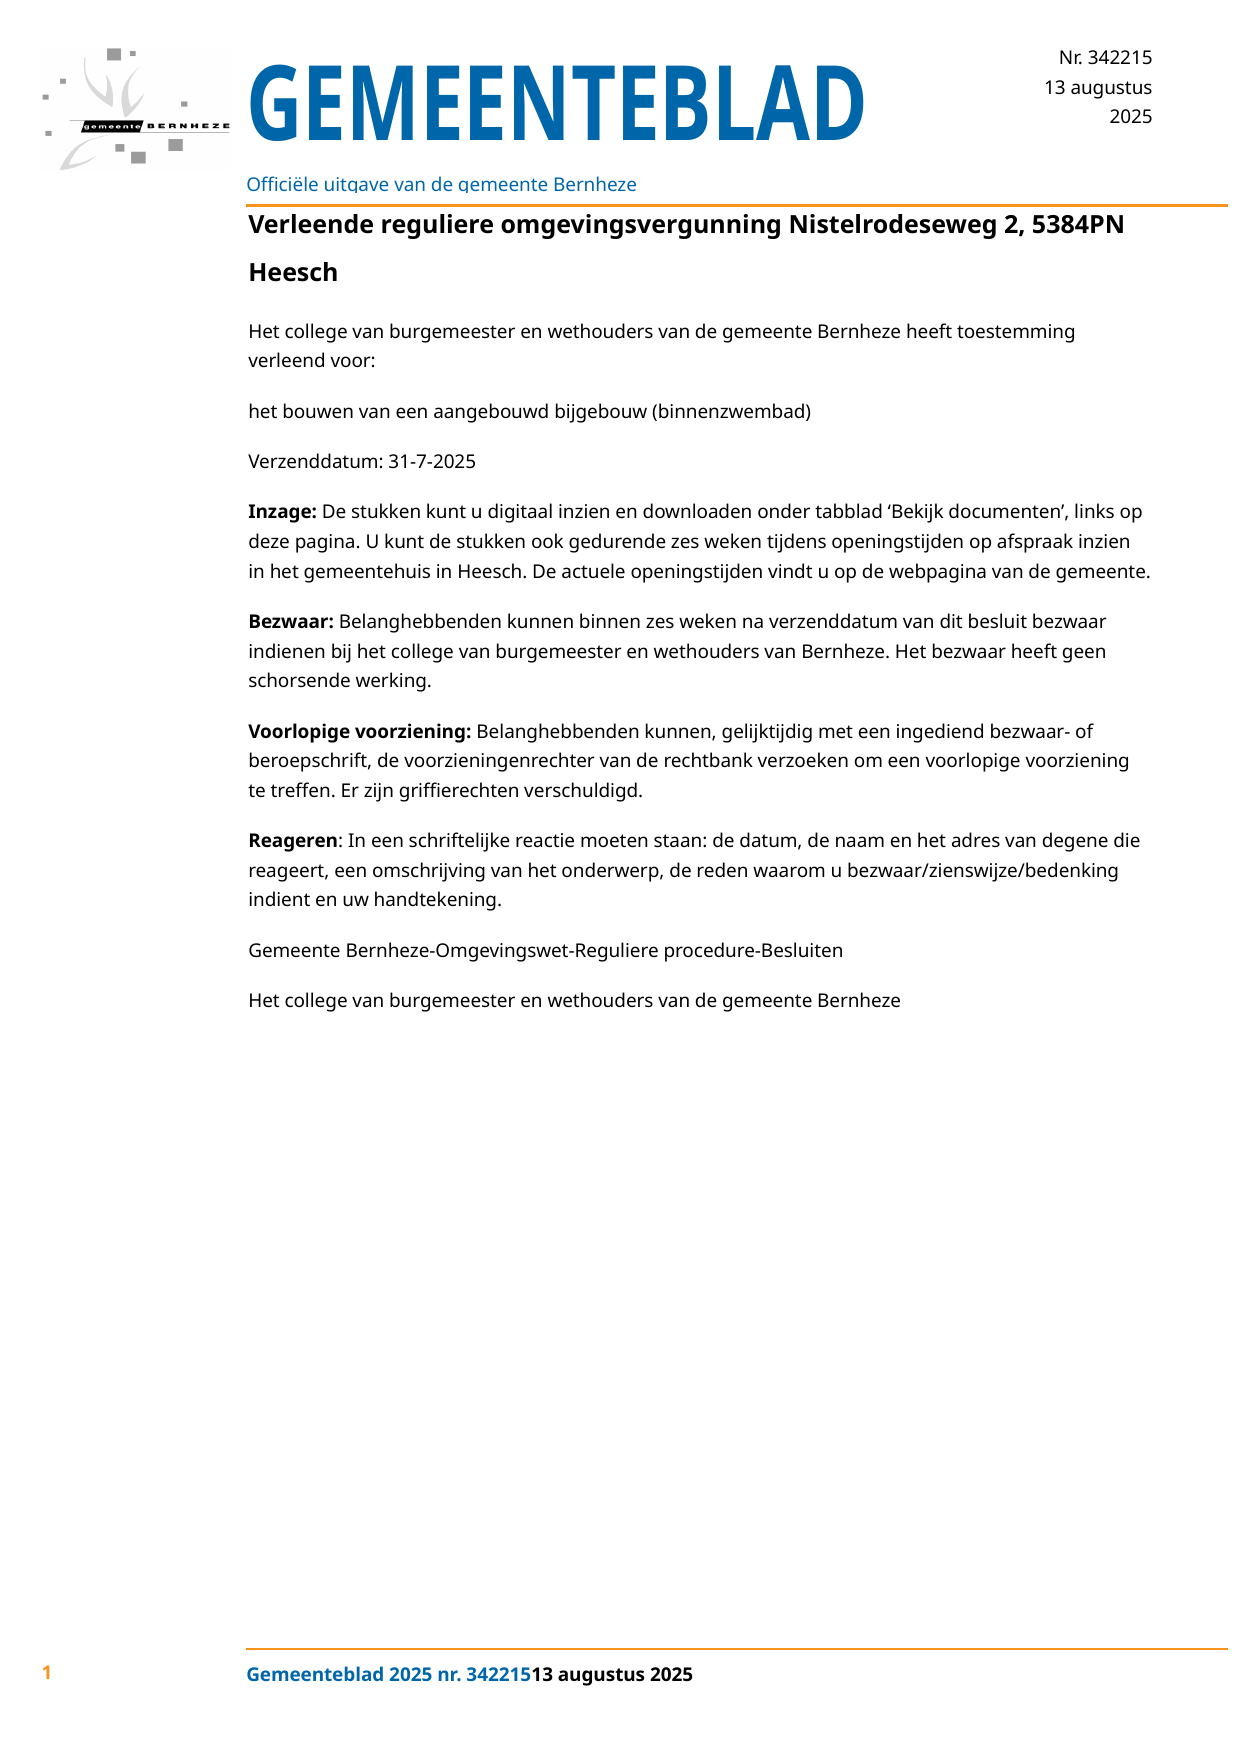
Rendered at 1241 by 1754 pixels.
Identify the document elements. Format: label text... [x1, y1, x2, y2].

text Voorlopige voorziening: Belanghebbenden kunnen, gelijktijdig met een ingediend bezwaar- of beroepschrift, de voorzieningenrechter van de rechtbank verzoeken om een voorlopige voorziening te treffen. Er zijn griffierechten verschuldigd. [248, 718, 1152, 803]
text Bezwaar: Belanghebbenden kunnen binnen zes weken na verzenddatum van dit besluit bezwaar indienen bij het college van burgemeester en wethouders van Bernheze. Het bezwaar heeft geen schorsende werking. [248, 608, 1152, 693]
text Verleende reguliere omgevingsvergunning Nistelrodeseweg 2, 5384PN Heesch [248, 207, 1152, 288]
text Verzenddatum: 31-7-2025 [248, 448, 1152, 474]
text Het college van burgemeester en wethouders van de gemeente Bernheze heeft toestemming verleend voor: [248, 318, 1152, 373]
text Het college van burgemeester en wethouders van de gemeente Bernheze [248, 987, 1152, 1013]
text Reageren: In een schriftelijke reactie moeten staan: de datum, de naam en het adres van degene die reageert, een omschrijving van het onderwerp, de reden waarom u bezwaar/zienswijze/bedenking indient en uw handtekening. [248, 827, 1152, 912]
text Inzage: De stukken kunt u digitaal inzien en downloaden onder tabblad ‘Bekijk documenten’, links op deze pagina. U kunt de stukken ook gedurende zes weken tijdens openingstijden op afspraak inzien in het gemeentehuis in Heesch. De actuele openingstijden vindt u op de webpagina van de gemeente. [248, 499, 1152, 584]
text Gemeente Bernheze-Omgevingswet-Reguliere procedure-Besluiten [248, 937, 1152, 963]
text het bouwen van een aangebouwd bijgebouw (binnenzwembad) [248, 398, 1152, 424]
picture [41, 47, 231, 172]
